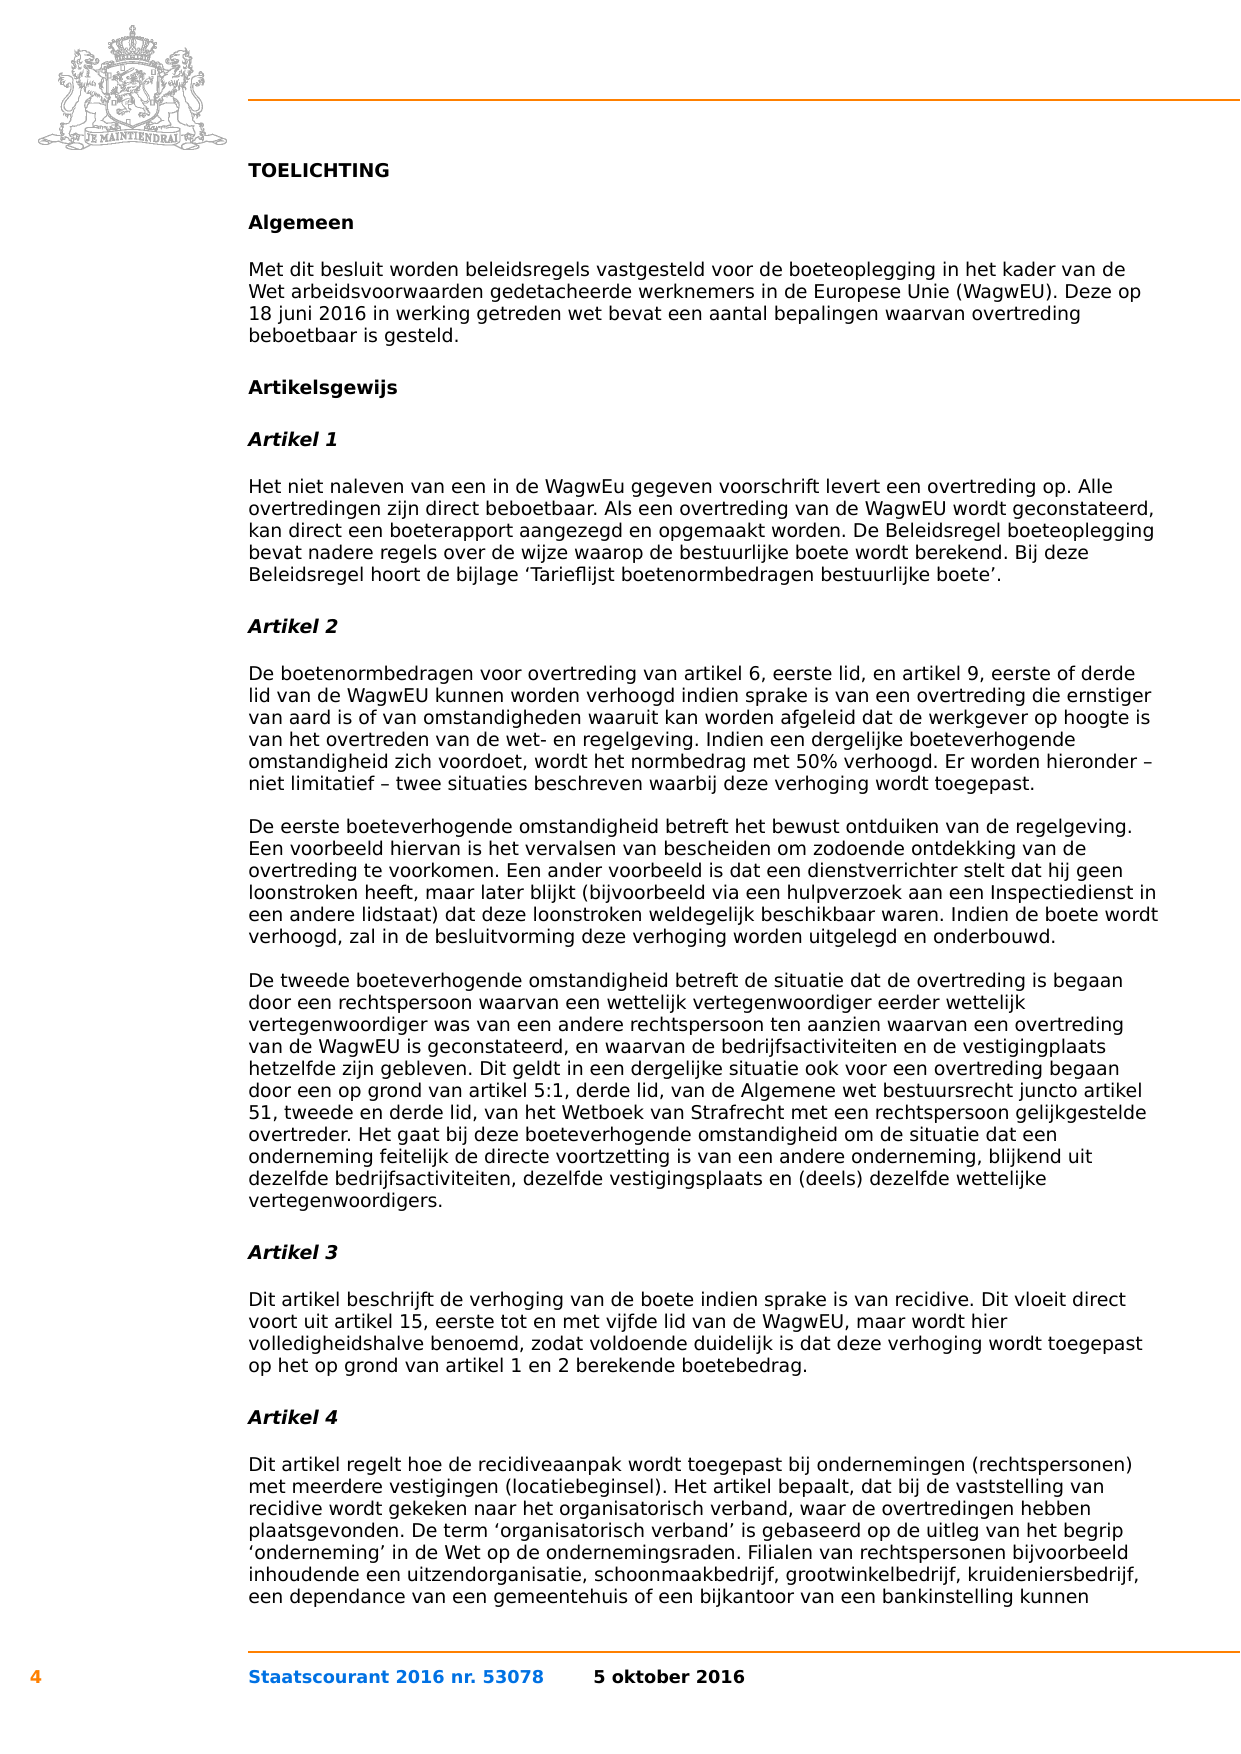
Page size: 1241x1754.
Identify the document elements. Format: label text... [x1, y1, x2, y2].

text Dit artikel beschrijft de verhoging van de boete indien sprake is van recidive. Dit vloeit direct voort uit artikel 15, eerste tot en met vijfde lid van de WagwEU, maar wordt hier volledigheidshalve benoemd, zodat voldoende duidelijk is dat deze verhoging wordt toegepast op het op grond van artikel 1 en 2 berekende boetebedrag. [248, 1289, 1163, 1377]
text De eerste boeteverhogende omstandigheid betreft het bewust ontduiken van de regelgeving. Een voorbeeld hiervan is het vervalsen van bescheiden om zodoende ontdekking van de overtreding te voorkomen. Een ander voorbeeld is dat een dienstverrichter stelt dat hij geen loonstroken heeft, maar later blijkt (bijvoorbeeld via een hulpverzoek aan een Inspectiedienst in een andere lidstaat) dat deze loonstroken weldegelijk beschikbaar waren. Indien de boete wordt verhoogd, zal in de besluitvorming deze verhoging worden uitgelegd en onderbouwd. [248, 816, 1163, 948]
subtitle Artikel 1 [248, 429, 1163, 451]
subtitle Artikel 3 [248, 1242, 1163, 1264]
subtitle Algemeen [248, 212, 1163, 234]
text Met dit besluit worden beleidsregels vastgesteld voor de boeteoplegging in het kader van de Wet arbeidsvoorwaarden gedetacheerde werknemers in de Europese Unie (WagwEU). Deze op 18 juni 2016 in werking getreden wet bevat een aantal bepalingen waarvan overtreding beboetbaar is gesteld. [248, 259, 1163, 347]
picture [38, 25, 227, 150]
text De boetenormbedragen voor overtreding van artikel 6, eerste lid, en artikel 9, eerste of derde lid van de WagwEU kunnen worden verhoogd indien sprake is van een overtreding die ernstiger van aard is of van omstandigheden waaruit kan worden afgeleid dat de werkgever op hoogte is van het overtreden van de wet- en regelgeving. Indien een dergelijke boeteverhogende omstandigheid zich voordoet, wordt het normbedrag met 50% verhoogd. Er worden hieronder – niet limitatief – twee situaties beschreven waarbij deze verhoging wordt toegepast. [248, 663, 1163, 794]
subtitle Artikel 2 [248, 616, 1163, 638]
subtitle Artikelsgewijs [248, 377, 1163, 399]
text Dit artikel regelt hoe de recidiveaanpak wordt toegepast bij ondernemingen (rechtspersonen) met meerdere vestigingen (locatiebeginsel). Het artikel bepaalt, dat bij de vaststelling van recidive wordt gekeken naar het organisatorisch verband, waar de overtredingen hebben plaatsgevonden. De term ‘organisatorisch verband’ is gebaseerd op de uitleg van het begrip ‘onderneming’ in de Wet op de ondernemingsraden. Filialen van rechtspersonen bijvoorbeeld inhoudende een uitzendorganisatie, schoonmaakbedrijf, grootwinkelbedrijf, kruideniersbedrijf, een dependance van een gemeentehuis of een bijkantoor van een bankinstelling kunnen [248, 1454, 1163, 1608]
subtitle TOELICHTING [248, 160, 1163, 182]
text De tweede boeteverhogende omstandigheid betreft de situatie dat de overtreding is begaan door een rechtspersoon waarvan een wettelijk vertegenwoordiger eerder wettelijk vertegenwoordiger was van een andere rechtspersoon ten aanzien waarvan een overtreding van de WagwEU is geconstateerd, en waarvan de bedrijfsactiviteiten en de vestigingplaats hetzelfde zijn gebleven. Dit geldt in een dergelijke situatie ook voor een overtreding begaan door een op grond van artikel 5:1, derde lid, van de Algemene wet bestuursrecht juncto artikel 51, tweede en derde lid, van het Wetboek van Strafrecht met een rechtspersoon gelijkgestelde overtreder. Het gaat bij deze boeteverhogende omstandigheid om de situatie dat een onderneming feitelijk de directe voortzetting is van een andere onderneming, blijkend uit dezelfde bedrijfsactiviteiten, dezelfde vestigingsplaats en (deels) dezelfde wettelijke vertegenwoordigers. [248, 970, 1163, 1212]
text Het niet naleven van een in de WagwEu gegeven voorschrift levert een overtreding op. Alle overtredingen zijn direct beboetbaar. Als een overtreding van de WagwEU wordt geconstateerd, kan direct een boeterapport aangezegd en opgemaakt worden. De Beleidsregel boeteoplegging bevat nadere regels over de wijze waarop de bestuurlijke boete wordt berekend. Bij deze Beleidsregel hoort de bijlage ‘Tarieflijst boetenormbedragen bestuurlijke boete’. [248, 476, 1163, 586]
subtitle Artikel 4 [248, 1407, 1163, 1429]
